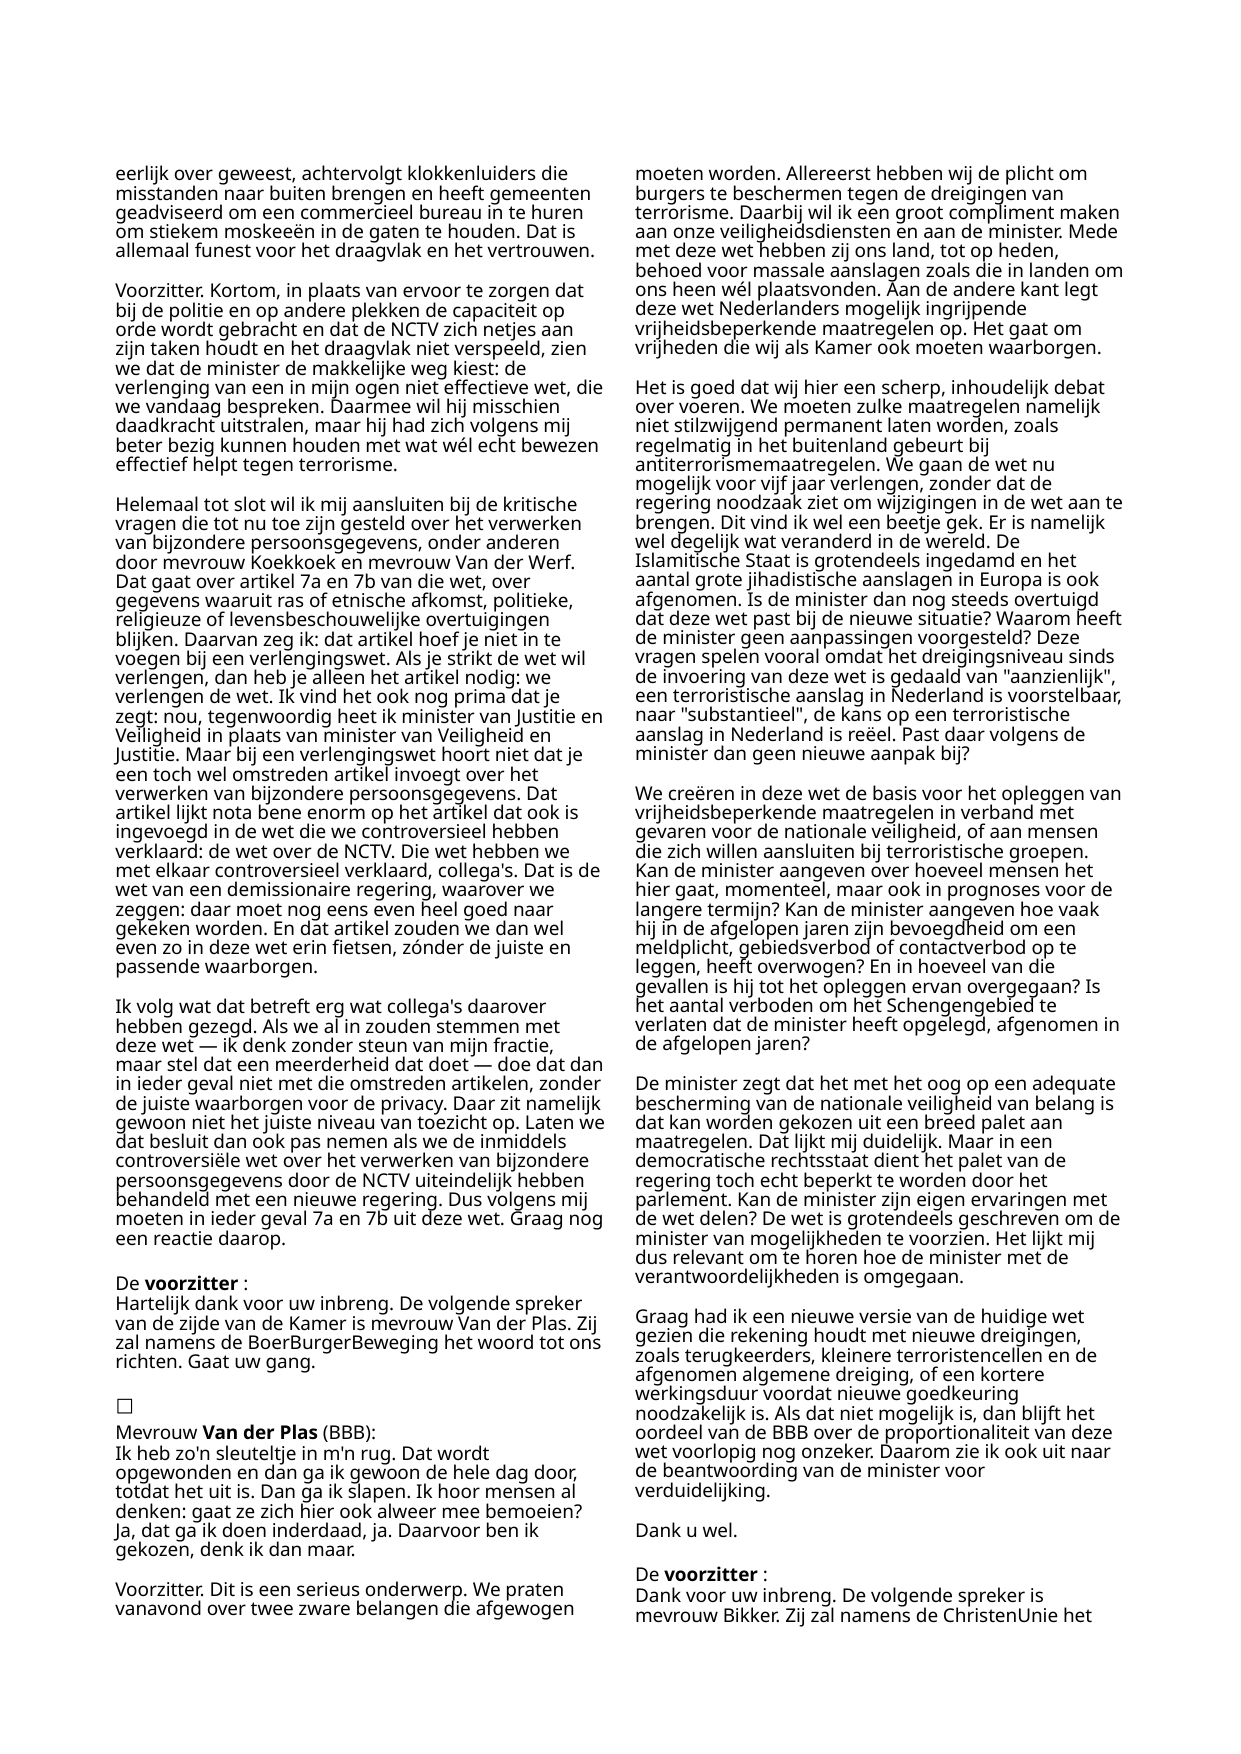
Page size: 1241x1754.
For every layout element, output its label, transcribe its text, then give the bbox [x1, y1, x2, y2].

text Ik volg wat dat betreft erg wat collega's daarover hebben gezegd. Als we al in zouden stemmen met deze wet — ik denk zonder steun van mijn fractie, maar stel dat een meerderheid dat doet — doe dat dan in ieder geval niet met die omstreden artikelen, zonder de juiste waarborgen voor de privacy. Daar zit namelijk gewoon niet het juiste niveau van toezicht op. Laten we dat besluit dan ook pas nemen als we de inmiddels controversiële wet over het verwerken van bijzondere persoonsgegevens door de NCTV uiteindelijk hebben behandeld met een nieuwe regering. Dus volgens mij moeten in ieder geval 7a en 7b uit deze wet. Graag nog een reactie daarop. [115, 998, 605, 1249]
text We creëren in deze wet de basis voor het opleggen van vrijheidsbeperkende maatregelen in verband met gevaren voor de nationale veiligheid, of aan mensen die zich willen aansluiten bij terroristische groepen. Kan de minister aangeven over hoeveel mensen het hier gaat, momenteel, maar ook in prognoses voor de langere termijn? Kan de minister aangeven hoe vaak hij in de afgelopen jaren zijn bevoegdheid om een meldplicht, gebiedsverbod of contactverbod op te leggen, heeft overwogen? En in hoeveel van die gevallen is hij tot het opleggen ervan overgegaan? Is het aantal verboden om het Schengengebied te verlaten dat de minister heeft opgelegd, afgenomen in de afgelopen jaren? [635, 785, 1125, 1055]
text eerlijk over geweest, achtervolgt klokkenluiders die misstanden naar buiten brengen en heeft gemeenten geadviseerd om een commercieel bureau in te huren om stiekem moskeeën in de gaten te houden. Dat is allemaal funest voor het draagvlak en het vertrouwen. [115, 165, 605, 262]
text Mevrouw Van der Plas (BBB): [115, 1419, 605, 1445]
text ⬜ [115, 1393, 605, 1419]
text Ik heb zo'n sleuteltje in m'n rug. Dat wordt opgewonden en dan ga ik gewoon de hele dag door, totdat het uit is. Dan ga ik slapen. Ik hoor mensen al denken: gaat ze zich hier ook alweer mee bemoeien? Ja, dat ga ik doen inderdaad, ja. Daarvoor ben ik gekozen, denk ik dan maar. [115, 1445, 605, 1560]
text moeten worden. Allereerst hebben wij de plicht om burgers te beschermen tegen de dreigingen van terrorisme. Daarbij wil ik een groot compliment maken aan onze veiligheidsdiensten en aan de minister. Mede met deze wet hebben zij ons land, tot op heden, behoed voor massale aanslagen zoals die in landen om ons heen wél plaatsvonden. Aan de andere kant legt deze wet Nederlanders mogelijk ingrijpende vrijheidsbeperkende maatregelen op. Het gaat om vrijheden die wij als Kamer ook moeten waarborgen. [635, 165, 1125, 358]
text De minister zegt dat het met het oog op een adequate bescherming van de nationale veiligheid van belang is dat kan worden gekozen uit een breed palet aan maatregelen. Dat lijkt mij duidelijk. Maar in een democratische rechtsstaat dient het palet van de regering toch echt beperkt te worden door het parlement. Kan de minister zijn eigen ervaringen met de wet delen? De wet is grotendeels geschreven om de minister van mogelijkheden te voorzien. Het lijkt mij dus relevant om te horen hoe de minister met de verantwoordelijkheden is omgegaan. [635, 1075, 1125, 1287]
text Helemaal tot slot wil ik mij aansluiten bij de kritische vragen die tot nu toe zijn gesteld over het verwerken van bijzondere persoonsgegevens, onder anderen door mevrouw Koekkoek en mevrouw Van der Werf. Dat gaat over artikel 7a en 7b van die wet, over gegevens waaruit ras of etnische afkomst, politieke, religieuze of levensbeschouwelijke overtuigingen blijken. Daarvan zeg ik: dat artikel hoef je niet in te voegen bij een verlengingswet. Als je strikt de wet wil verlengen, dan heb je alleen het artikel nodig: we verlengen de wet. Ik vind het ook nog prima dat je zegt: nou, tegenwoordig heet ik minister van Justitie en Veiligheid in plaats van minister van Veiligheid en Justitie. Maar bij een verlengingswet hoort niet dat je een toch wel omstreden artikel invoegt over het verwerken van bijzondere persoonsgegevens. Dat artikel lijkt nota bene enorm op het artikel dat ook is ingevoegd in de wet die we controversieel hebben verklaard: de wet over de NCTV. Die wet hebben we met elkaar controversieel verklaard, collega's. Dat is de wet van een demissionaire regering, waarover we zeggen: daar moet nog eens even heel goed naar gekeken worden. En dat artikel zouden we dan wel even zo in deze wet erin fietsen, zónder de juiste en passende waarborgen. [115, 496, 605, 978]
text Graag had ik een nieuwe versie van de huidige wet gezien die rekening houdt met nieuwe dreigingen, zoals terugkeerders, kleinere terroristencellen en de afgenomen algemene dreiging, of een kortere werkingsduur voordat nieuwe goedkeuring noodzakelijk is. Als dat niet mogelijk is, dan blijft het oordeel van de BBB over de proportionaliteit van deze wet voorlopig nog onzeker. Daarom zie ik ook uit naar de beantwoording van de minister voor verduidelijking. [635, 1308, 1125, 1501]
text Het is goed dat wij hier een scherp, inhoudelijk debat over voeren. We moeten zulke maatregelen namelijk niet stilzwijgend permanent laten worden, zoals regelmatig in het buitenland gebeurt bij antiterrorismemaatregelen. We gaan de wet nu mogelijk voor vijf jaar verlengen, zonder dat de regering noodzaak ziet om wijzigingen in de wet aan te brengen. Dit vind ik wel een beetje gek. Er is namelijk wel degelijk wat veranderd in de wereld. De Islamitische Staat is grotendeels ingedamd en het aantal grote jihadistische aanslagen in Europa is ook afgenomen. Is de minister dan nog steeds overtuigd dat deze wet past bij de nieuwe situatie? Waarom heeft de minister geen aanpassingen voorgesteld? Deze vragen spelen vooral omdat het dreigingsniveau sinds de invoering van deze wet is gedaald van "aanzienlijk", een terroristische aanslag in Nederland is voorstelbaar, naar "substantieel", de kans op een terroristische aanslag in Nederland is reëel. Past daar volgens de minister dan geen nieuwe aanpak bij? [635, 379, 1125, 764]
text De voorzitter : [115, 1270, 605, 1295]
text Voorzitter. Dit is een serieus onderwerp. We praten vanavond over twee zware belangen die afgewogen [115, 1581, 605, 1620]
text Dank voor uw inbreng. De volgende spreker is mevrouw Bikker. Zij zal namens de ChristenUnie het [635, 1587, 1125, 1626]
text Hartelijk dank voor uw inbreng. De volgende spreker van de zijde van de Kamer is mevrouw Van der Plas. Zij zal namens de BoerBurgerBeweging het woord tot ons richten. Gaat uw gang. [115, 1295, 605, 1372]
text Dank u wel. [635, 1522, 1125, 1541]
text De voorzitter : [635, 1562, 1125, 1587]
text Voorzitter. Kortom, in plaats van ervoor te zorgen dat bij de politie en op andere plekken de capaciteit op orde wordt gebracht en dat de NCTV zich netjes aan zijn taken houdt en het draagvlak niet verspeeld, zien we dat de minister de makkelijke weg kiest: de verlenging van een in mijn ogen niet effectieve wet, die we vandaag bespreken. Daarmee wil hij misschien daadkracht uitstralen, maar hij had zich volgens mij beter bezig kunnen houden met wat wél echt bewezen effectief helpt tegen terrorisme. [115, 282, 605, 475]
